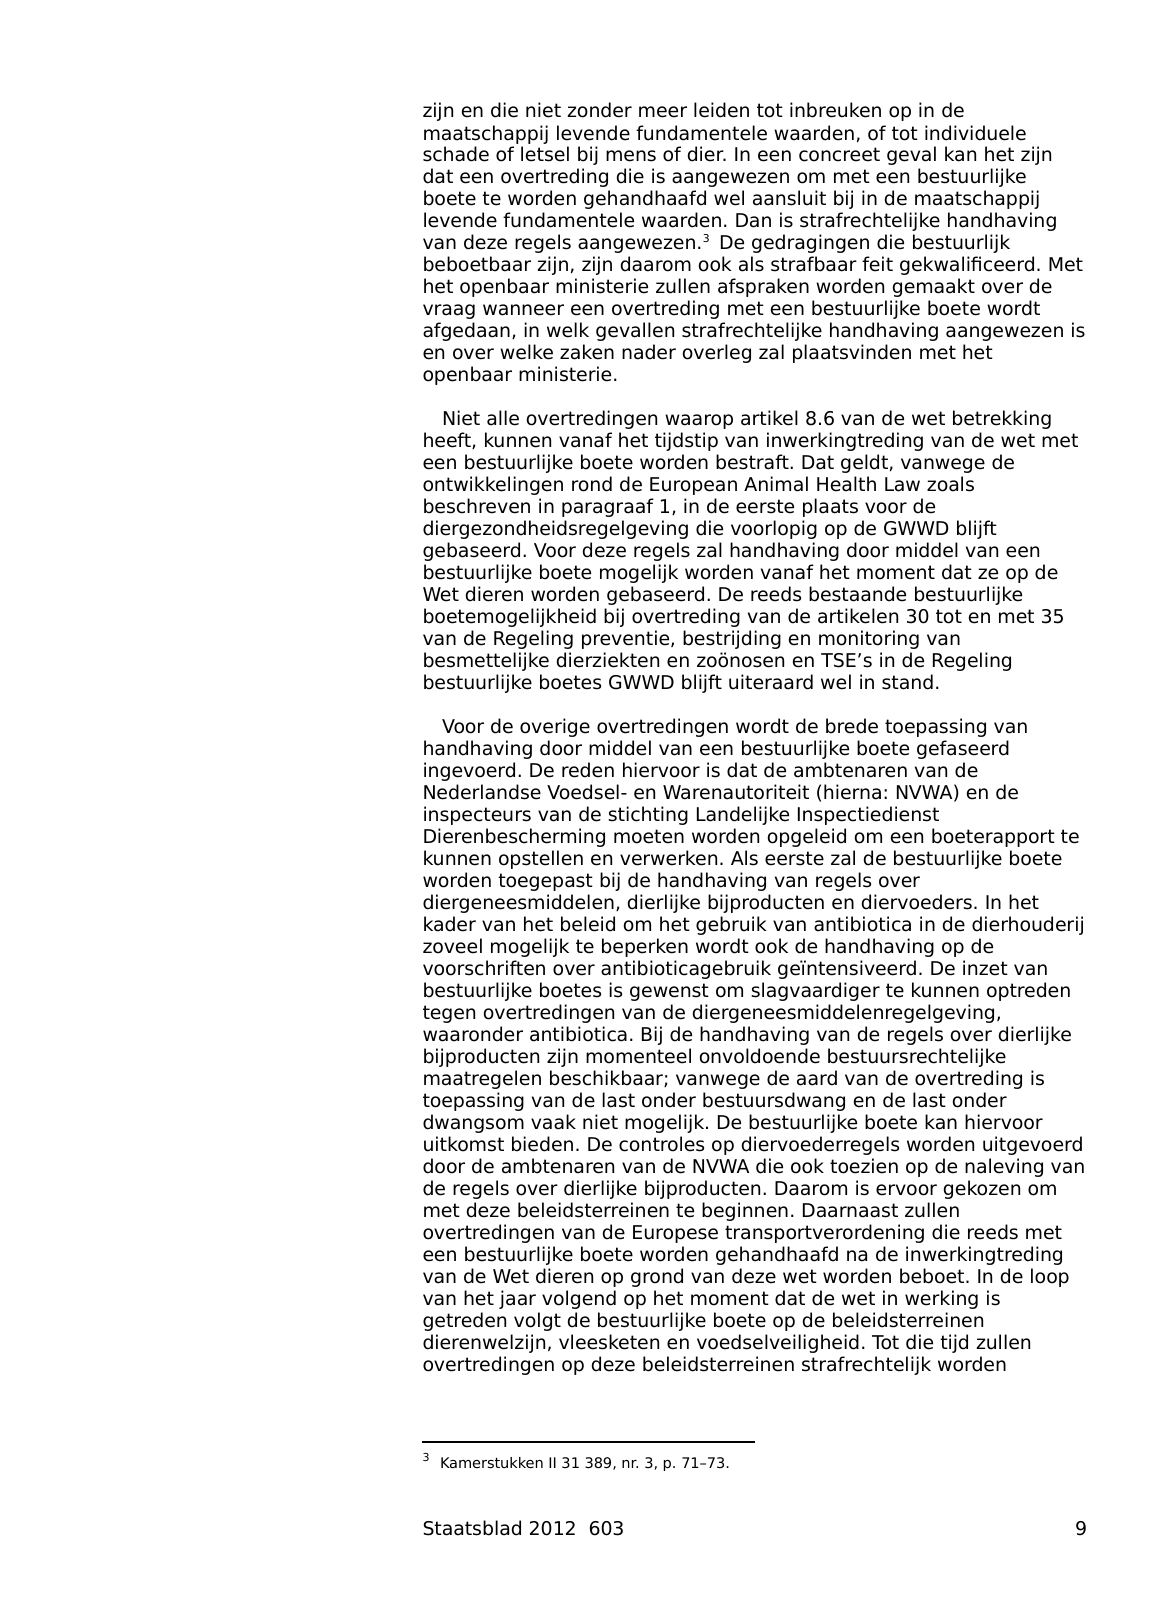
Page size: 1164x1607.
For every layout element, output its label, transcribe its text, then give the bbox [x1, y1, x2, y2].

text Kamerstukken II 31 389, nr. 3, p. 71–73. [422, 1451, 1087, 1473]
text Niet alle overtredingen waarop artikel 8.6 van de wet betrekking heeft, kunnen vanaf het tijdstip van inwerkingtreding van de wet met een bestuurlijke boete worden bestraft. Dat geldt, vanwege de ontwikkelingen rond de European Animal Health Law zoals beschreven in paragraaf 1, in de eerste plaats voor de diergezondheidsregelgeving die voorlopig op de GWWD blijft gebaseerd. Voor deze regels zal handhaving door middel van een bestuurlijke boete mogelijk worden vanaf het moment dat ze op de Wet dieren worden gebaseerd. De reeds bestaande bestuurlijke boetemogelijkheid bij overtreding van de artikelen 30 tot en met 35 van de Regeling preventie, bestrijding en monitoring van besmettelijke dierziekten en zoönosen en TSE’s in de Regeling bestuurlijke boetes GWWD blijft uiteraard wel in stand. [422, 408, 1087, 694]
text Voor de overige overtredingen wordt de brede toepassing van handhaving door middel van een bestuurlijke boete gefaseerd ingevoerd. De reden hiervoor is dat de ambtenaren van de Nederlandse Voedsel- en Warenautoriteit (hierna: NVWA) en de inspecteurs van de stichting Landelijke Inspectiedienst Dierenbescherming moeten worden opgeleid om een boeterapport te kunnen opstellen en verwerken. Als eerste zal de bestuurlijke boete worden toegepast bij de handhaving van regels over diergeneesmiddelen, dierlijke bijproducten en diervoeders. In het kader van het beleid om het gebruik van antibiotica in de dierhouderij zoveel mogelijk te beperken wordt ook de handhaving op de voorschriften over antibioticagebruik geïntensiveerd. De inzet van bestuurlijke boetes is gewenst om slagvaardiger te kunnen optreden tegen overtredingen van de diergeneesmiddelenregelgeving, waaronder antibiotica. Bij de handhaving van de regels over dierlijke bijproducten zijn momenteel onvoldoende bestuursrechtelijke maatregelen beschikbaar; vanwege de aard van de overtreding is toepassing van de last onder bestuursdwang en de last onder dwangsom vaak niet mogelijk. De bestuurlijke boete kan hiervoor uitkomst bieden. De controles op diervoederregels worden uitgevoerd door de ambtenaren van de NVWA die ook toezien op de naleving van de regels over dierlijke bijproducten. Daarom is ervoor gekozen om met deze beleidsterreinen te beginnen. Daarnaast zullen overtredingen van de Europese transportverordening die reeds met een bestuurlijke boete worden gehandhaafd na de inwerkingtreding van de Wet dieren op grond van deze wet worden beboet. In de loop van het jaar volgend op het moment dat de wet in werking is getreden volgt de bestuurlijke boete op de beleidsterreinen dierenwelzijn, vleesketen en voedselveiligheid. Tot die tijd zullen overtredingen op deze beleidsterreinen strafrechtelijk worden [422, 716, 1087, 1376]
text zijn en die niet zonder meer leiden tot inbreuken op in de maatschappij levende fundamentele waarden, of tot individuele schade of letsel bij mens of dier. In een concreet geval kan het zijn dat een overtreding die is aangewezen om met een bestuurlijke boete te worden gehandhaafd wel aansluit bij in de maatschappij levende fundamentele waarden. Dan is strafrechtelijke handhaving van deze regels aangewezen. De gedragingen die bestuurlijk beboetbaar zijn, zijn daarom ook als strafbaar feit gekwalificeerd. Met het openbaar ministerie zullen afspraken worden gemaakt over de vraag wanneer een overtreding met een bestuurlijke boete wordt afgedaan, in welk gevallen strafrechtelijke handhaving aangewezen is en over welke zaken nader overleg zal plaatsvinden met het openbaar ministerie. [422, 100, 1087, 386]
